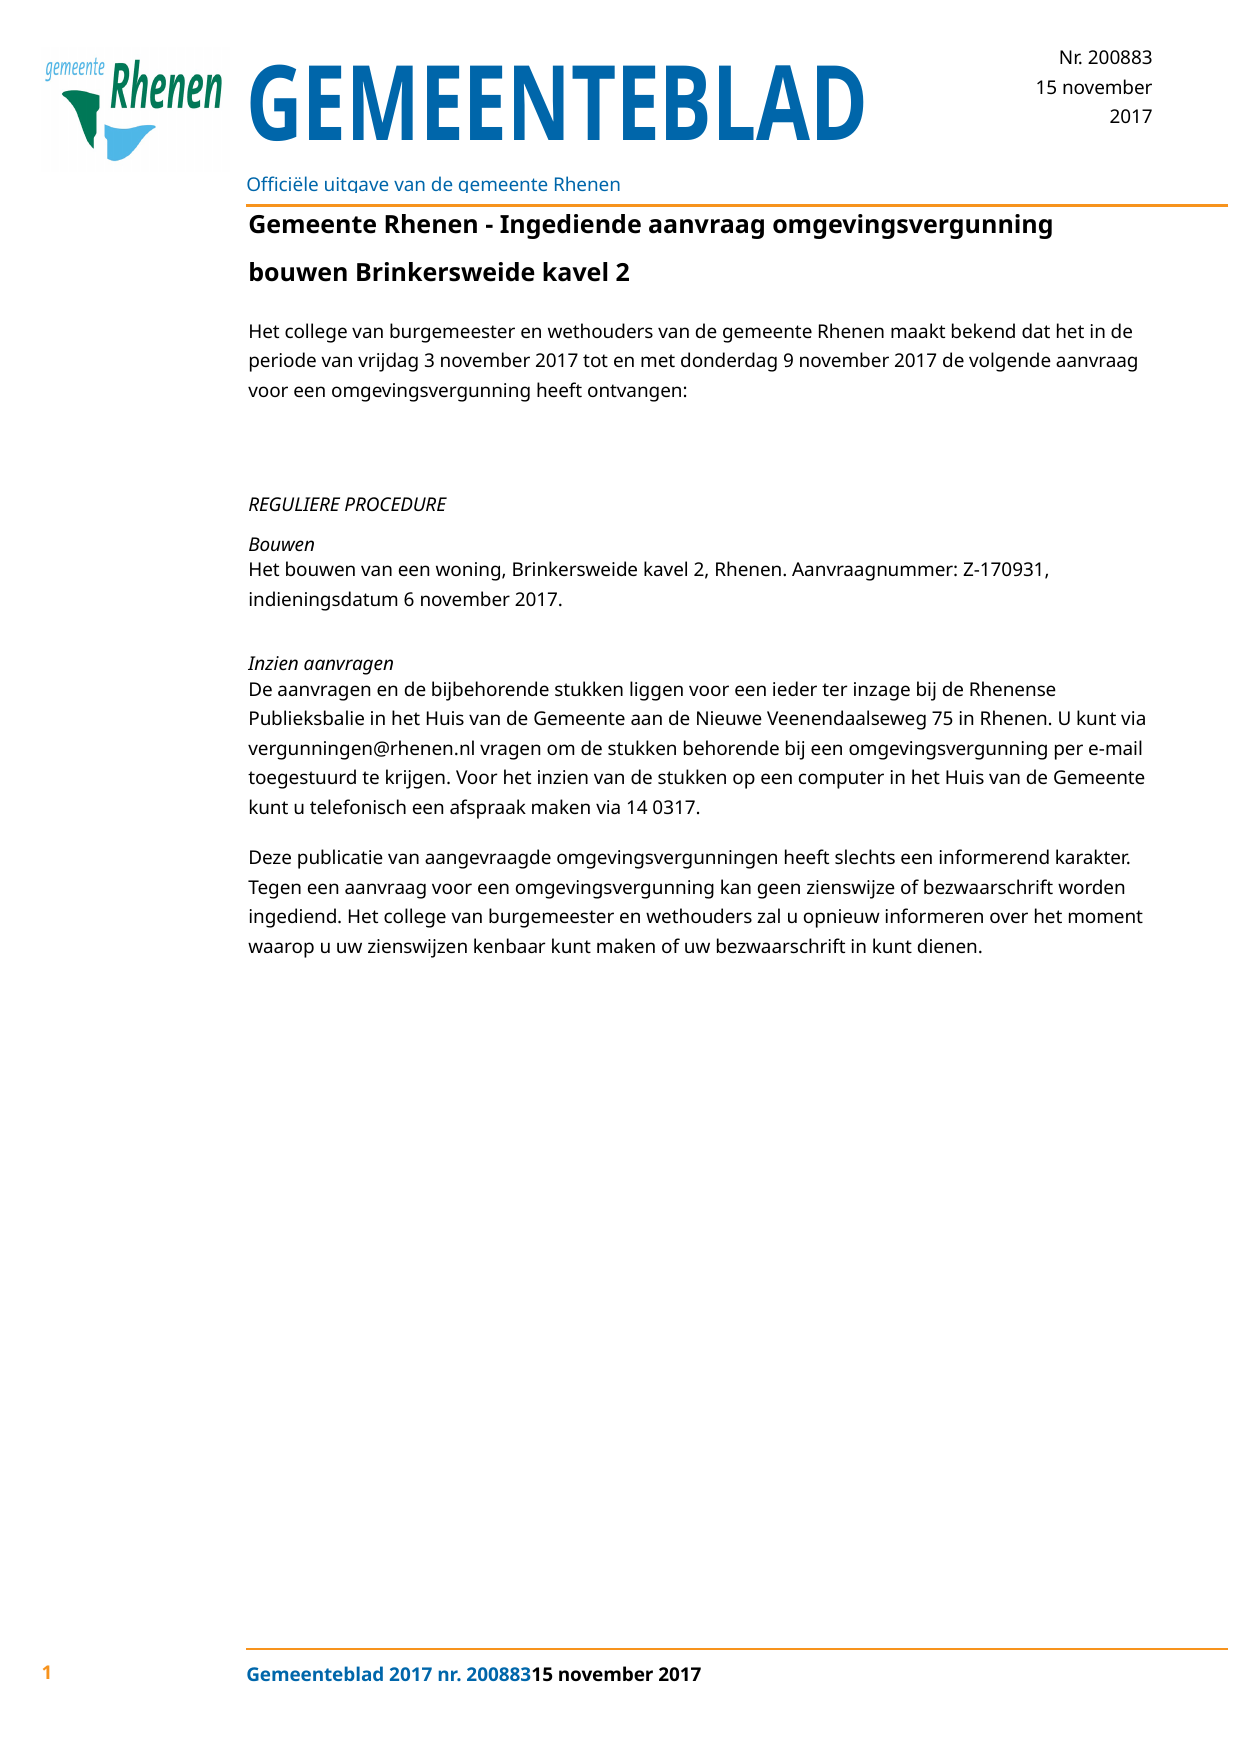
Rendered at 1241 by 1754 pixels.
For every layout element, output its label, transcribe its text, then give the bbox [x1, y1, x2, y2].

text Deze publicatie van aangevraagde omgevingsvergunningen heeft slechts een informerend karakter. Tegen een aanvraag voor een omgevingsvergunning kan geen zienswijze of bezwaarschrift worden ingediend. Het college van burgemeester en wethouders zal u opnieuw informeren over het moment waarop u uw zienswijzen kenbaar kunt maken of uw bezwaarschrift in kunt dienen. [248, 844, 1152, 959]
text REGULIERE PROCEDURE [248, 491, 1152, 517]
text Het college van burgemeester en wethouders van de gemeente Rhenen maakt bekend dat het in de periode van vrijdag 3 november 2017 tot en met donderdag 9 november 2017 de volgende aanvraag voor een omgevingsvergunning heeft ontvangen: [248, 318, 1152, 403]
text Inzien aanvragen [248, 650, 1152, 676]
text De aanvragen en de bijbehorende stukken liggen voor een ieder ter inzage bij de Rhenense Publieksbalie in het Huis van de Gemeente aan de Nieuwe Veenendaalseweg 75 in Rhenen. U kunt via vergunningen@rhenen.nl vragen om de stukken behorende bij een omgevingsvergunning per e-mail toegestuurd te krijgen. Voor het inzien van de stukken op een computer in het Huis van de Gemeente kunt u telefonisch een afspraak maken via 14 0317. [248, 676, 1152, 820]
text Bouwen [248, 531, 1152, 556]
text Gemeente Rhenen - Ingediende aanvraag omgevingsvergunning bouwen Brinkersweide kavel 2 [248, 207, 1152, 288]
picture [41, 47, 231, 172]
text Het bouwen van een woning, Brinkersweide kavel 2, Rhenen. Aanvraagnummer: Z-170931, indieningsdatum 6 november 2017. [248, 556, 1152, 612]
